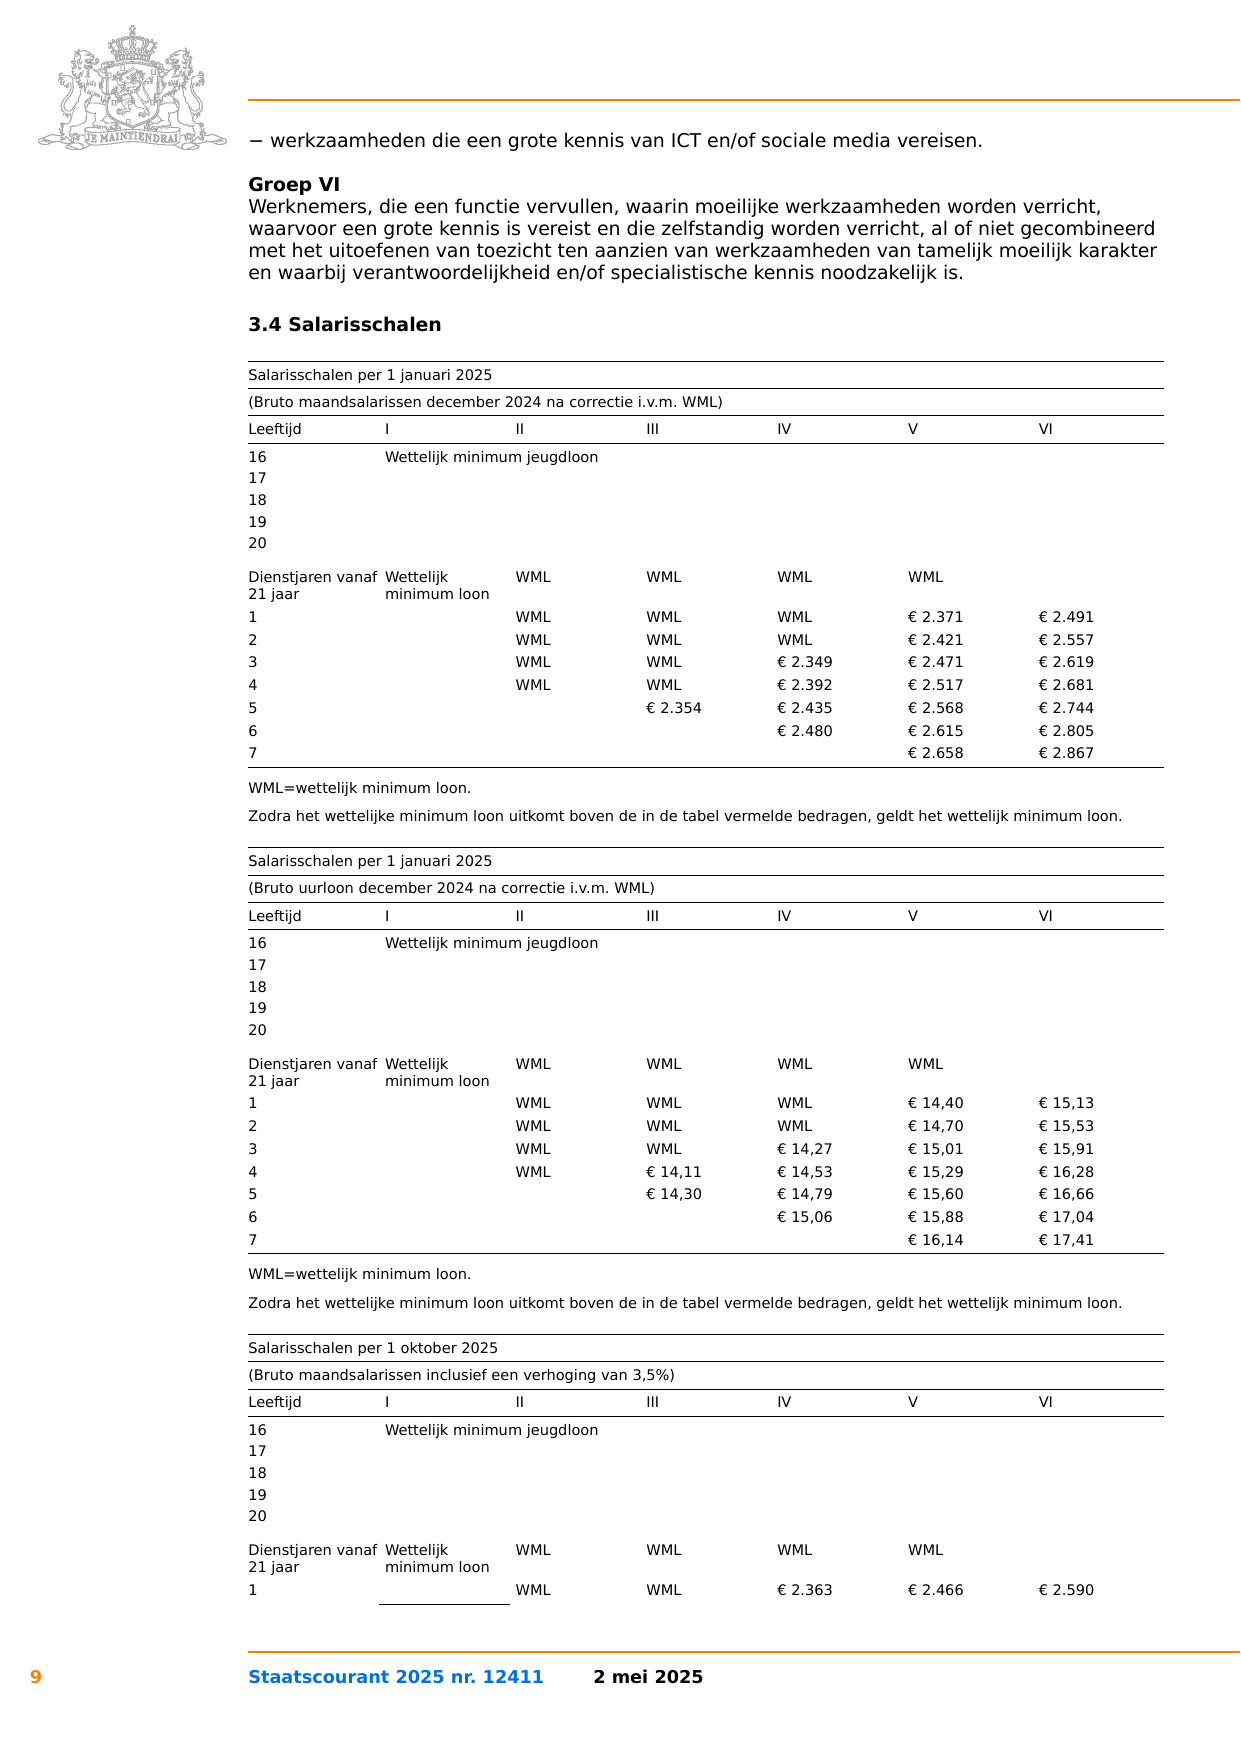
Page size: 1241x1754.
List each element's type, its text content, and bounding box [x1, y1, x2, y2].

table_cell [902, 1525, 1033, 1542]
table_cell 4 [248, 676, 379, 699]
table_cell 6 [248, 1208, 379, 1231]
table_cell [510, 1208, 640, 1231]
table_cell 1 [248, 608, 379, 631]
table_cell WML [640, 1140, 771, 1162]
table_cell € 17,04 [1033, 1208, 1163, 1231]
table_cell WML=wettelijk minimum loon. Zodra het wettelijke minimum loon uitkomt boven de in de tabel vermelde bedragen, geldt het wettelijk minimum loon. [248, 768, 1163, 825]
table_cell IV [771, 903, 902, 929]
table_header [771, 1335, 902, 1361]
table_cell 18 [248, 974, 379, 995]
table_cell € 15,53 [1033, 1117, 1163, 1140]
table_cell 20 [248, 1504, 379, 1525]
table_cell WML [902, 569, 1033, 608]
table_cell € 2.392 [771, 676, 902, 699]
table_cell (Bruto uurloon december 2024 na correctie i.v.m. WML) [248, 876, 1163, 902]
table_cell WML [510, 1542, 640, 1581]
table_cell WML [771, 1094, 902, 1117]
table_cell WML [771, 1117, 902, 1140]
table_cell WML [640, 1094, 771, 1117]
table_cell VI [1033, 903, 1163, 929]
table_cell € 2.480 [771, 721, 902, 744]
table_cell 16 [248, 1417, 379, 1439]
table_cell WML [640, 569, 771, 608]
table_cell [640, 1208, 771, 1231]
table_cell [1033, 552, 1163, 569]
table_cell WML [640, 608, 771, 631]
table_cell € 2.619 [1033, 653, 1163, 676]
table_cell II [510, 903, 640, 929]
table_cell 17 [248, 466, 379, 487]
table_cell [640, 744, 771, 767]
table_cell 19 [248, 1482, 379, 1504]
table_cell [640, 552, 771, 569]
table_cell € 2.590 [1033, 1581, 1163, 1604]
table_cell € 16,66 [1033, 1185, 1163, 1208]
table_cell 3 [248, 653, 379, 676]
table_cell € 15,60 [902, 1185, 1033, 1208]
table_cell [248, 1039, 379, 1056]
table_cell III [640, 903, 771, 929]
table_cell 17 [248, 952, 379, 974]
table_cell € 14,40 [902, 1094, 1033, 1117]
table_cell Leeftijd [248, 1390, 379, 1416]
table_cell € 2.681 [1033, 676, 1163, 699]
table_header Salarisschalen per 1 januari 2025 [248, 848, 771, 874]
table_cell 18 [248, 487, 379, 509]
table_cell € 15,91 [1033, 1140, 1163, 1162]
table_cell € 15,13 [1033, 1094, 1163, 1117]
table_cell € 14,27 [771, 1140, 902, 1162]
table_cell WML [510, 1094, 640, 1117]
table_cell WML [640, 1542, 771, 1581]
table_cell [510, 1039, 640, 1056]
table_cell V [902, 416, 1033, 443]
table_cell I [379, 1390, 509, 1416]
table_cell 20 [248, 1017, 379, 1039]
table_cell € 2.568 [902, 699, 1033, 721]
table_cell [248, 1525, 379, 1542]
table_cell [1033, 1542, 1163, 1581]
table_cell € 2.471 [902, 653, 1033, 676]
table_cell [510, 1185, 640, 1208]
table_cell € 14,11 [640, 1163, 771, 1185]
table_cell WML [640, 1117, 771, 1140]
table_cell € 14,30 [640, 1185, 771, 1208]
table_cell WML [902, 1056, 1033, 1094]
table_cell [379, 1039, 509, 1056]
table_cell 1 [248, 1094, 379, 1117]
table_cell 7 [248, 1231, 379, 1253]
table_cell € 2.371 [902, 608, 1033, 631]
table_cell [510, 1231, 640, 1253]
table_cell [379, 552, 509, 569]
table_cell € 15,06 [771, 1208, 902, 1231]
table_cell I [379, 416, 509, 443]
table_cell [640, 1525, 771, 1542]
table_cell € 2.435 [771, 699, 902, 721]
table_cell WML [510, 1117, 640, 1140]
table_cell V [902, 903, 1033, 929]
table_cell WML [510, 1581, 640, 1604]
table_cell 2 [248, 631, 379, 653]
table_cell Wettelijk minimum loon [379, 569, 509, 767]
table_cell Wettelijk minimum loon [379, 1056, 509, 1253]
table_cell [771, 552, 902, 569]
table_cell € 15,88 [902, 1208, 1033, 1231]
table_cell 20 [248, 531, 379, 552]
table_cell WML [771, 569, 902, 608]
table_cell [1033, 1525, 1163, 1542]
table_cell [510, 744, 640, 767]
table_cell Wettelijk minimum jeugdloon [379, 444, 1163, 552]
table_cell € 2.615 [902, 721, 1033, 744]
table_cell € 14,79 [771, 1185, 902, 1208]
table_cell WML [771, 608, 902, 631]
table_cell [640, 721, 771, 744]
table_cell WML [510, 1163, 640, 1185]
table_cell 1 [248, 1581, 379, 1604]
table_cell WML [640, 1056, 771, 1094]
table_cell € 2.354 [640, 699, 771, 721]
table_cell II [510, 416, 640, 443]
table_cell [640, 1231, 771, 1253]
table_cell IV [771, 1390, 902, 1416]
table_cell [510, 1525, 640, 1542]
table_cell WML [640, 653, 771, 676]
table_cell Leeftijd [248, 903, 379, 929]
table_cell [771, 744, 902, 767]
table_cell WML [771, 1542, 902, 1581]
table_cell WML [640, 631, 771, 653]
table_cell WML [640, 676, 771, 699]
table_cell 3 [248, 1140, 379, 1162]
text − werkzaamheden die een grote kennis van ICT en/of sociale media vereisen. [248, 130, 1163, 152]
table_cell 7 [248, 744, 379, 767]
table_cell IV [771, 416, 902, 443]
table_cell [510, 552, 640, 569]
table_cell € 14,53 [771, 1163, 902, 1185]
table_cell 18 [248, 1460, 379, 1482]
table_cell 19 [248, 509, 379, 531]
table_cell (Bruto maandsalarissen december 2024 na correctie i.v.m. WML) [248, 389, 1163, 415]
table_cell € 16,14 [902, 1231, 1033, 1253]
table_cell III [640, 1390, 771, 1416]
table_header [771, 848, 902, 874]
table_cell € 15,01 [902, 1140, 1033, 1162]
table_cell 16 [248, 930, 379, 952]
table_cell [640, 1039, 771, 1056]
table_cell 2 [248, 1117, 379, 1140]
table_cell [510, 721, 640, 744]
table_cell € 2.517 [902, 676, 1033, 699]
table_header [771, 362, 902, 388]
table_cell (Bruto maandsalarissen inclusief een verhoging van 3,5%) [248, 1362, 1163, 1388]
table_cell € 16,28 [1033, 1163, 1163, 1185]
table_cell [902, 1039, 1033, 1056]
table_cell WML [771, 631, 902, 653]
table_cell Dienstjaren vanaf 21 jaar [248, 1542, 379, 1581]
table_header [902, 1335, 1033, 1361]
table_cell € 2.466 [902, 1581, 1033, 1604]
table_cell WML [510, 1140, 640, 1162]
table_cell 5 [248, 1185, 379, 1208]
table_cell WML [510, 608, 640, 631]
table_cell WML [510, 1056, 640, 1094]
table_cell II [510, 1390, 640, 1416]
table_cell 19 [248, 995, 379, 1017]
table_cell € 2.744 [1033, 699, 1163, 721]
table_cell 6 [248, 721, 379, 744]
table_cell € 2.421 [902, 631, 1033, 653]
table_cell 16 [248, 444, 379, 466]
table_cell Wettelijk minimum loon [379, 1542, 509, 1604]
table_cell WML [640, 1581, 771, 1604]
table_cell WML=wettelijk minimum loon. Zodra het wettelijke minimum loon uitkomt boven de in de tabel vermelde bedragen, geldt het wettelijk minimum loon. [248, 1254, 1163, 1312]
table_header [902, 848, 1033, 874]
table_cell [1033, 1039, 1163, 1056]
table_cell WML [510, 569, 640, 608]
table_cell III [640, 416, 771, 443]
table_cell € 2.491 [1033, 608, 1163, 631]
table_cell [771, 1525, 902, 1542]
table_header Salarisschalen per 1 januari 2025 [248, 362, 771, 388]
table_cell € 14,70 [902, 1117, 1033, 1140]
table_cell € 2.557 [1033, 631, 1163, 653]
subtitle 3.4 Salarisschalen [248, 314, 1163, 336]
table_cell Dienstjaren vanaf 21 jaar [248, 569, 379, 608]
table_cell [771, 1231, 902, 1253]
table_cell [902, 552, 1033, 569]
table_header [1033, 362, 1163, 388]
table_cell Leeftijd [248, 416, 379, 443]
picture [38, 25, 227, 150]
table_cell I [379, 903, 509, 929]
table_cell € 2.349 [771, 653, 902, 676]
table_cell VI [1033, 1390, 1163, 1416]
table_cell VI [1033, 416, 1163, 443]
table_cell [771, 1039, 902, 1056]
table_cell 4 [248, 1163, 379, 1185]
table_cell € 17,41 [1033, 1231, 1163, 1253]
table_cell [510, 699, 640, 721]
table_cell [1033, 1056, 1163, 1094]
table_cell Wettelijk minimum jeugdloon [379, 930, 1163, 1039]
table_cell € 2.363 [771, 1581, 902, 1604]
table_cell € 2.805 [1033, 721, 1163, 744]
table_cell 17 [248, 1439, 379, 1460]
table_cell WML [510, 631, 640, 653]
text Werknemers, die een functie vervullen, waarin moeilijke werkzaamheden worden verricht, waarvoor een grote kennis is vereist en die zelfstandig worden verricht, al of niet gecombineerd met het uitoefenen van toezicht ten aanzien van werkzaamheden van tamelijk moeilijk karakter en waarbij verantwoordelijkheid en/of specialistische kennis noodzakelijk is. [248, 196, 1163, 284]
table_cell WML [902, 1542, 1033, 1581]
table_cell [379, 1525, 509, 1542]
table_cell WML [771, 1056, 902, 1094]
table_cell [1033, 569, 1163, 608]
table_cell € 15,29 [902, 1163, 1033, 1185]
table_header [1033, 848, 1163, 874]
table_cell WML [510, 676, 640, 699]
table_header [1033, 1335, 1163, 1361]
table_cell 5 [248, 699, 379, 721]
table_cell Dienstjaren vanaf 21 jaar [248, 1056, 379, 1094]
table_cell € 2.658 [902, 744, 1033, 767]
table_header Salarisschalen per 1 oktober 2025 [248, 1335, 771, 1361]
table_cell Wettelijk minimum jeugdloon [379, 1417, 1163, 1525]
table_cell € 2.867 [1033, 744, 1163, 767]
table_cell [248, 552, 379, 569]
table_header [902, 362, 1033, 388]
table_cell V [902, 1390, 1033, 1416]
text Groep VI [248, 174, 1163, 196]
table_cell WML [510, 653, 640, 676]
